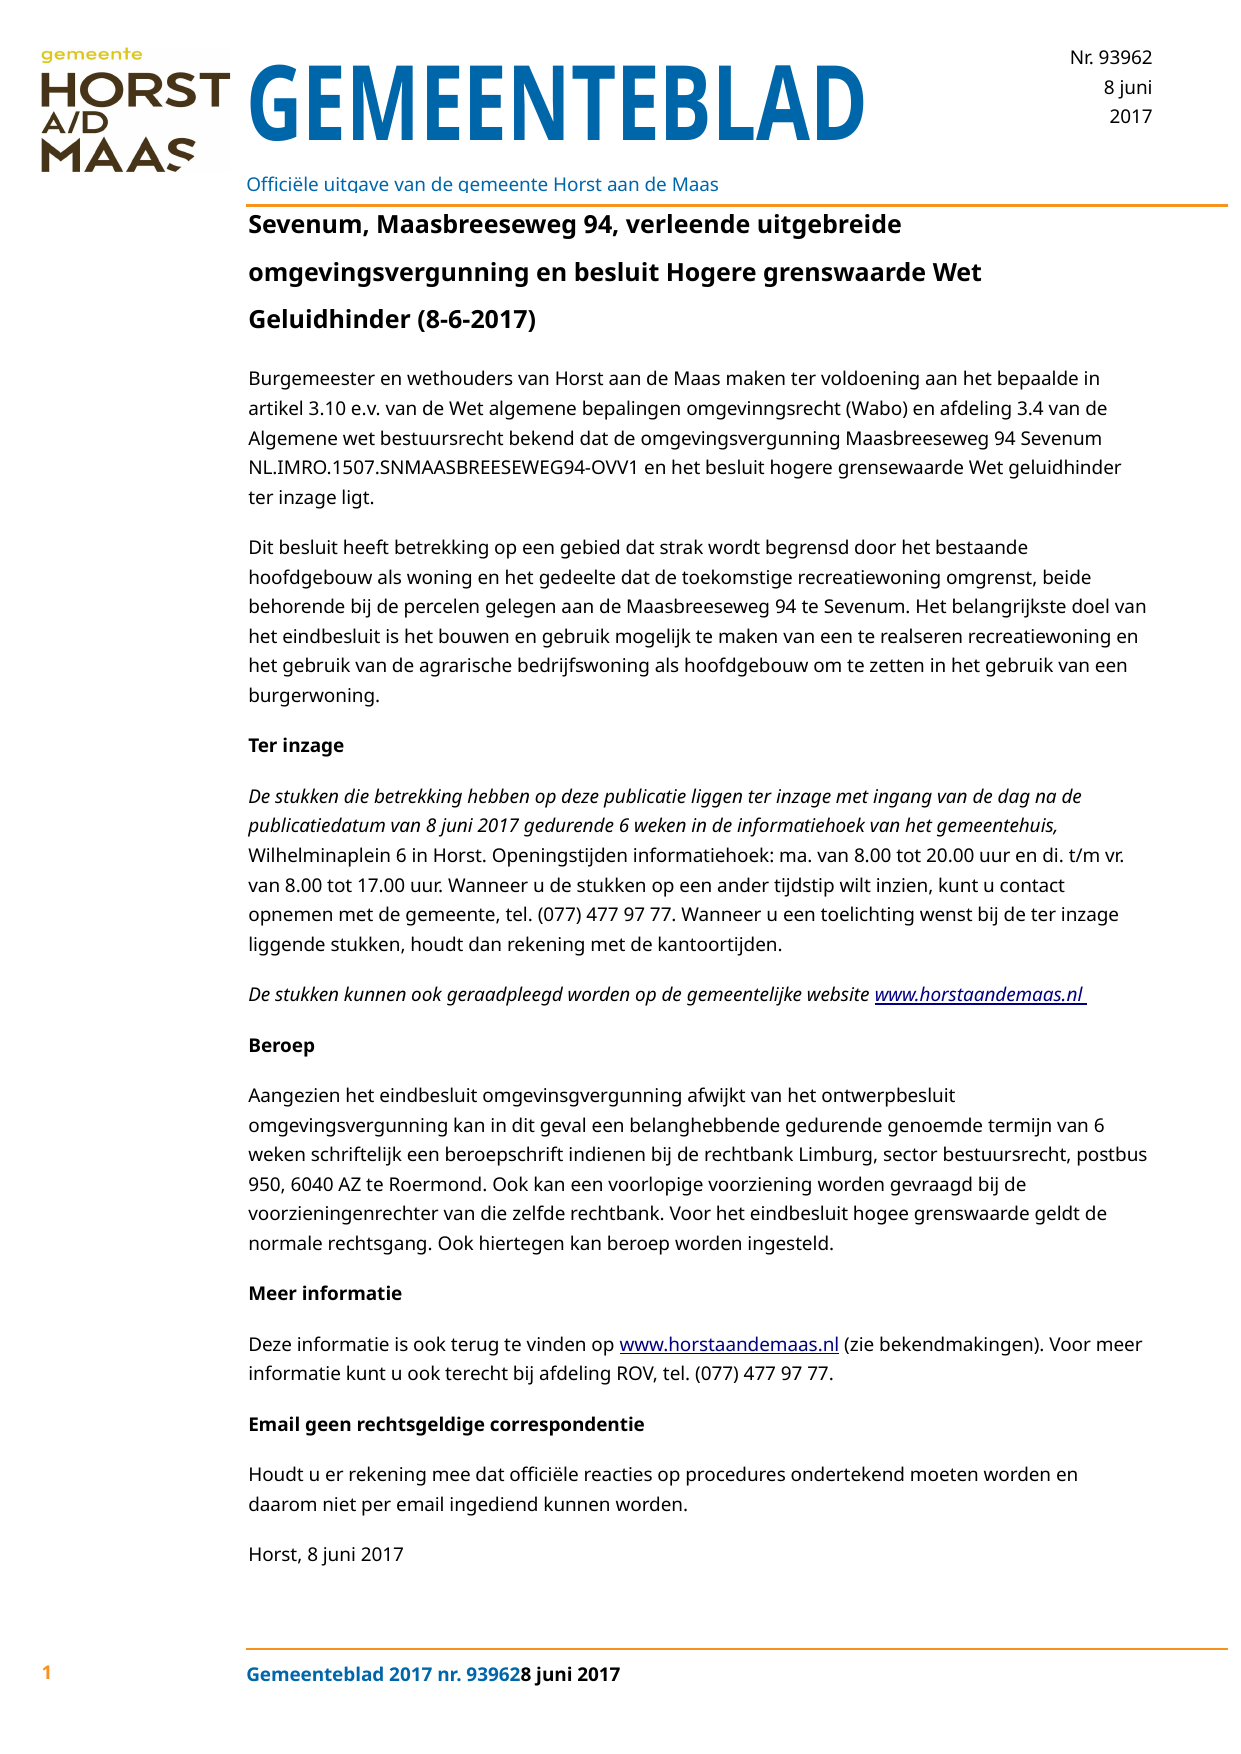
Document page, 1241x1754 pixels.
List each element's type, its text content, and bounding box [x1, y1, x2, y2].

text Burgemeester en wethouders van Horst aan de Maas maken ter voldoening aan het bepaalde in artikel 3.10 e.v. van de Wet algemene bepalingen omgevinngsrecht (Wabo) en afdeling 3.4 van de Algemene wet bestuursrecht bekend dat de omgevingsvergunning Maasbreeseweg 94 Sevenum NL.IMRO.1507.SNMAASBREESEWEG94-OVV1 en het besluit hogere grensewaarde Wet geluidhinder ter inzage ligt. [248, 366, 1152, 509]
text Aangezien het eindbesluit omgevinsgvergunning afwijkt van het ontwerpbesluit omgevingsvergunning kan in dit geval een belanghebbende gedurende genoemde termijn van 6 weken schriftelijk een beroepschrift indienen bij de rechtbank Limburg, sector bestuursrecht, postbus 950, 6040 AZ te Roermond. Ook kan een voorlopige voorziening worden gevraagd bij de voorzieningenrechter van die zelfde rechtbank. Voor het eindbesluit hogee grenswaarde geldt de normale rechtsgang. Ook hiertegen kan beroep worden ingesteld. [248, 1082, 1152, 1256]
text Dit besluit heeft betrekking op een gebied dat strak wordt begrensd door het bestaande hoofdgebouw als woning en het gedeelte dat de toekomstige recreatiewoning omgrenst, beide behorende bij de percelen gelegen aan de Maasbreeseweg 94 te Sevenum. Het belangrijkste doel van het eindbesluit is het bouwen en gebruik mogelijk te maken van een te realseren recreatiewoning en het gebruik van de agrarische bedrijfswoning als hoofdgebouw om te zetten in het gebruik van een burgerwoning. [248, 534, 1152, 708]
text Ter inzage [248, 733, 1152, 758]
text Meer informatie [248, 1281, 1152, 1306]
text Beroep [248, 1032, 1152, 1057]
text Houdt u er rekening mee dat officiële reacties op procedures ondertekend moeten worden en daarom niet per email ingediend kunnen worden. [248, 1461, 1152, 1517]
picture [41, 47, 231, 172]
text De stukken die betrekking hebben op deze publicatie liggen ter inzage met ingang van de dag na de publicatiedatum van 8 juni 2017 gedurende 6 weken in de informatiehoek van het gemeentehuis, Wilhelminaplein 6 in Horst. Openingstijden informatiehoek: ma. van 8.00 tot 20.00 uur en di. t/m vr. van 8.00 tot 17.00 uur. Wanneer u de stukken op een ander tijdstip wilt inzien, kunt u contact opnemen met de gemeente, tel. (077) 477 97 77. Wanneer u een toelichting wenst bij de ter inzage liggende stukken, houdt dan rekening met de kantoortijden. [248, 783, 1152, 957]
text Horst, 8 juni 2017 [248, 1541, 1152, 1567]
text Sevenum, Maasbreeseweg 94, verleende uitgebreide omgevingsvergunning en besluit Hogere grenswaarde Wet Geluidhinder (8-6-2017) [248, 207, 1152, 336]
text Deze informatie is ook terug te vinden op www.horstaandemaas.nl (zie bekendmakingen). Voor meer informatie kunt u ook terecht bij afdeling ROV, tel. (077) 477 97 77. [248, 1331, 1152, 1386]
text Email geen rechtsgeldige correspondentie [248, 1411, 1152, 1437]
text De stukken kunnen ook geraadpleegd worden op de gemeentelijke website www.horstaandemaas.nl [248, 981, 1152, 1007]
